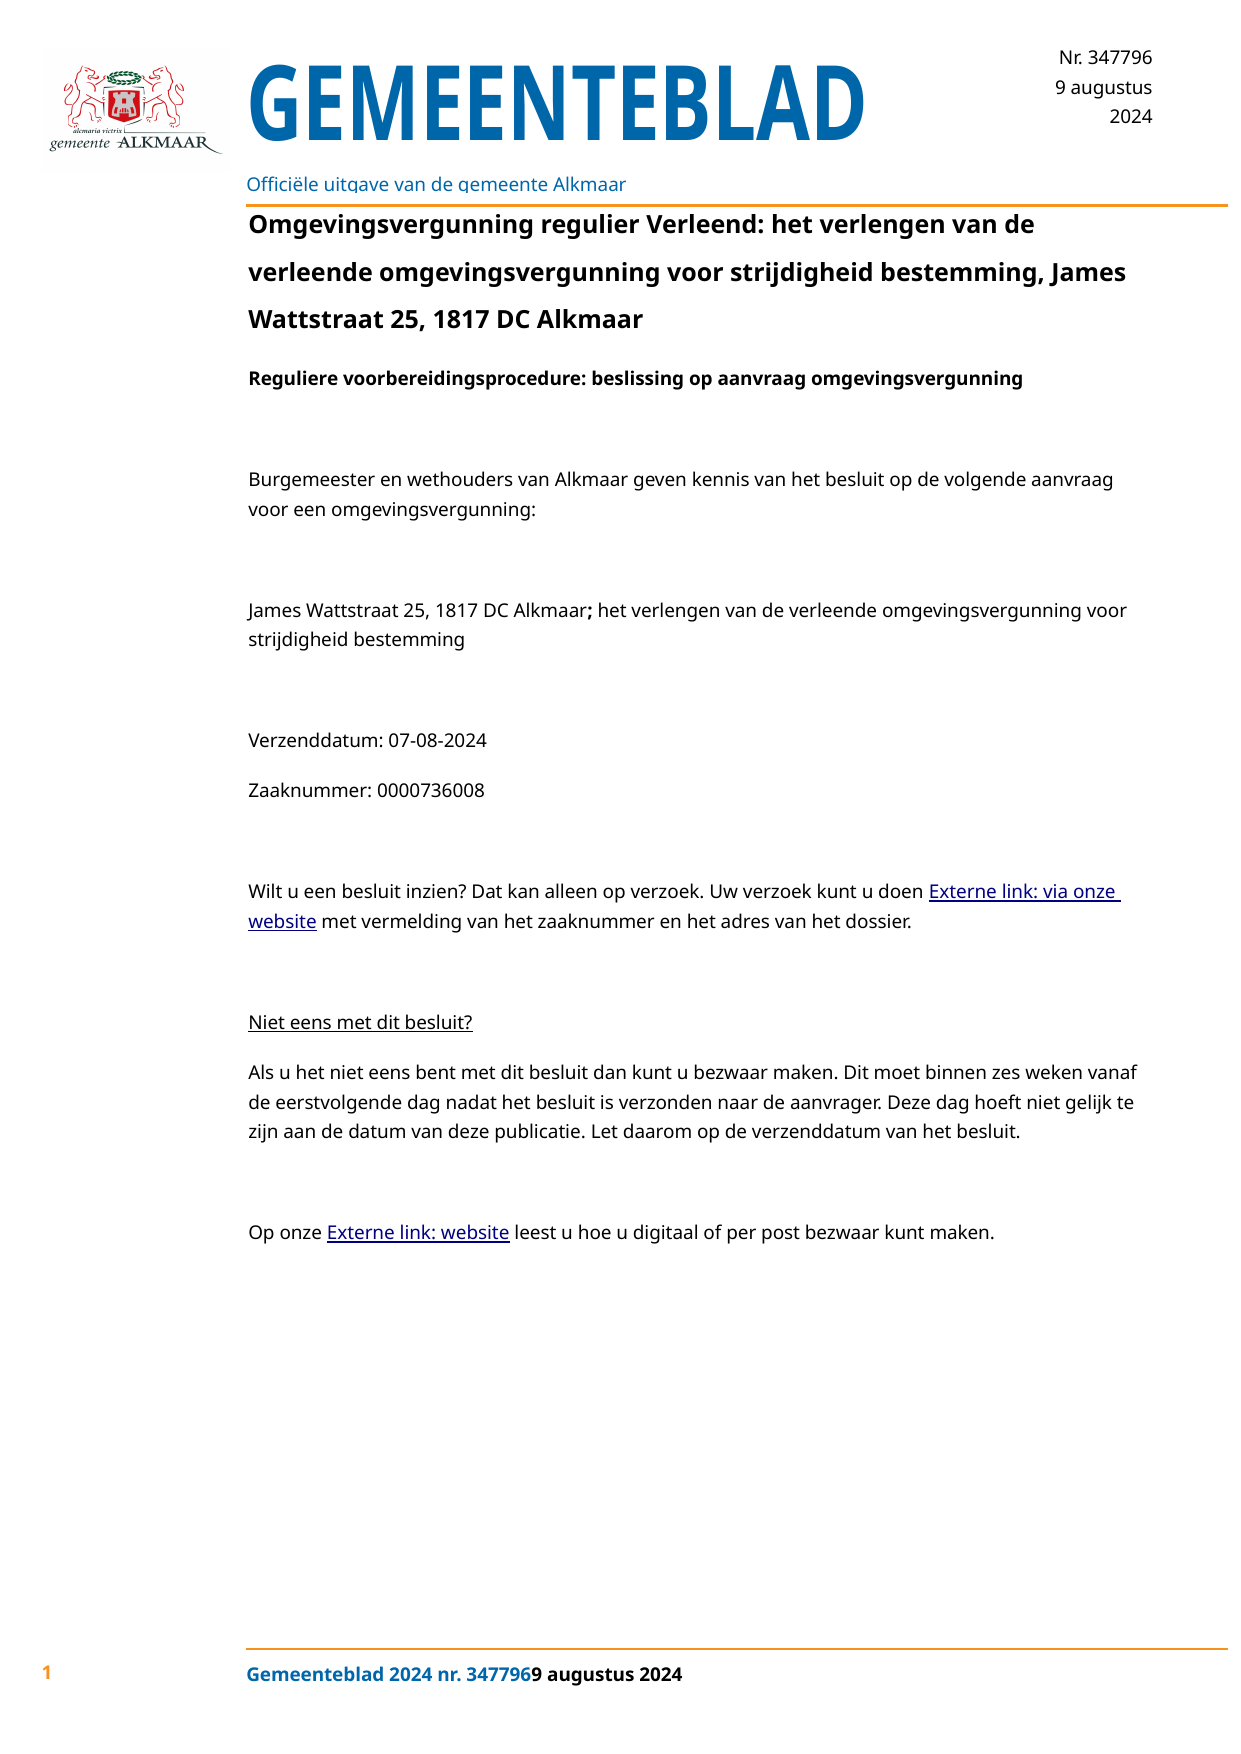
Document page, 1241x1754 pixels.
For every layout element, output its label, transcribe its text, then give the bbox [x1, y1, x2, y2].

text James Wattstraat 25, 1817 DC Alkmaar; het verlengen van de verleende omgevingsvergunning voor strijdigheid bestemming [248, 597, 1152, 652]
text Niet eens met dit besluit? [248, 1009, 1152, 1034]
text Zaaknummer: 0000736008 [248, 778, 1152, 803]
text Als u het niet eens bent met dit besluit dan kunt u bezwaar maken. Dit moet binnen zes weken vanaf de eerstvolgende dag nadat het besluit is verzonden naar de aanvrager. Deze dag hoeft niet gelijk te zijn aan de datum van deze publicatie. Let daarom op de verzenddatum van het besluit. [248, 1059, 1152, 1144]
text Verzenddatum: 07-08-2024 [248, 727, 1152, 753]
picture [41, 47, 231, 172]
text Omgevingsvergunning regulier Verleend: het verlengen van de verleende omgevingsvergunning voor strijdigheid bestemming, James Wattstraat 25, 1817 DC Alkmaar [248, 207, 1152, 336]
text Wilt u een besluit inzien? Dat kan alleen op verzoek. Uw verzoek kunt u doen Externe link: via onze website met vermelding van het zaaknummer en het adres van het dossier. [248, 878, 1152, 934]
text Reguliere voorbereidingsprocedure: beslissing op aanvraag omgevingsvergunning [248, 366, 1152, 391]
text Burgemeester en wethouders van Alkmaar geven kennis van het besluit op de volgende aanvraag voor een omgevingsvergunning: [248, 466, 1152, 522]
text Op onze Externe link: website leest u hoe u digitaal of per post bezwaar kunt maken. [248, 1219, 1152, 1245]
